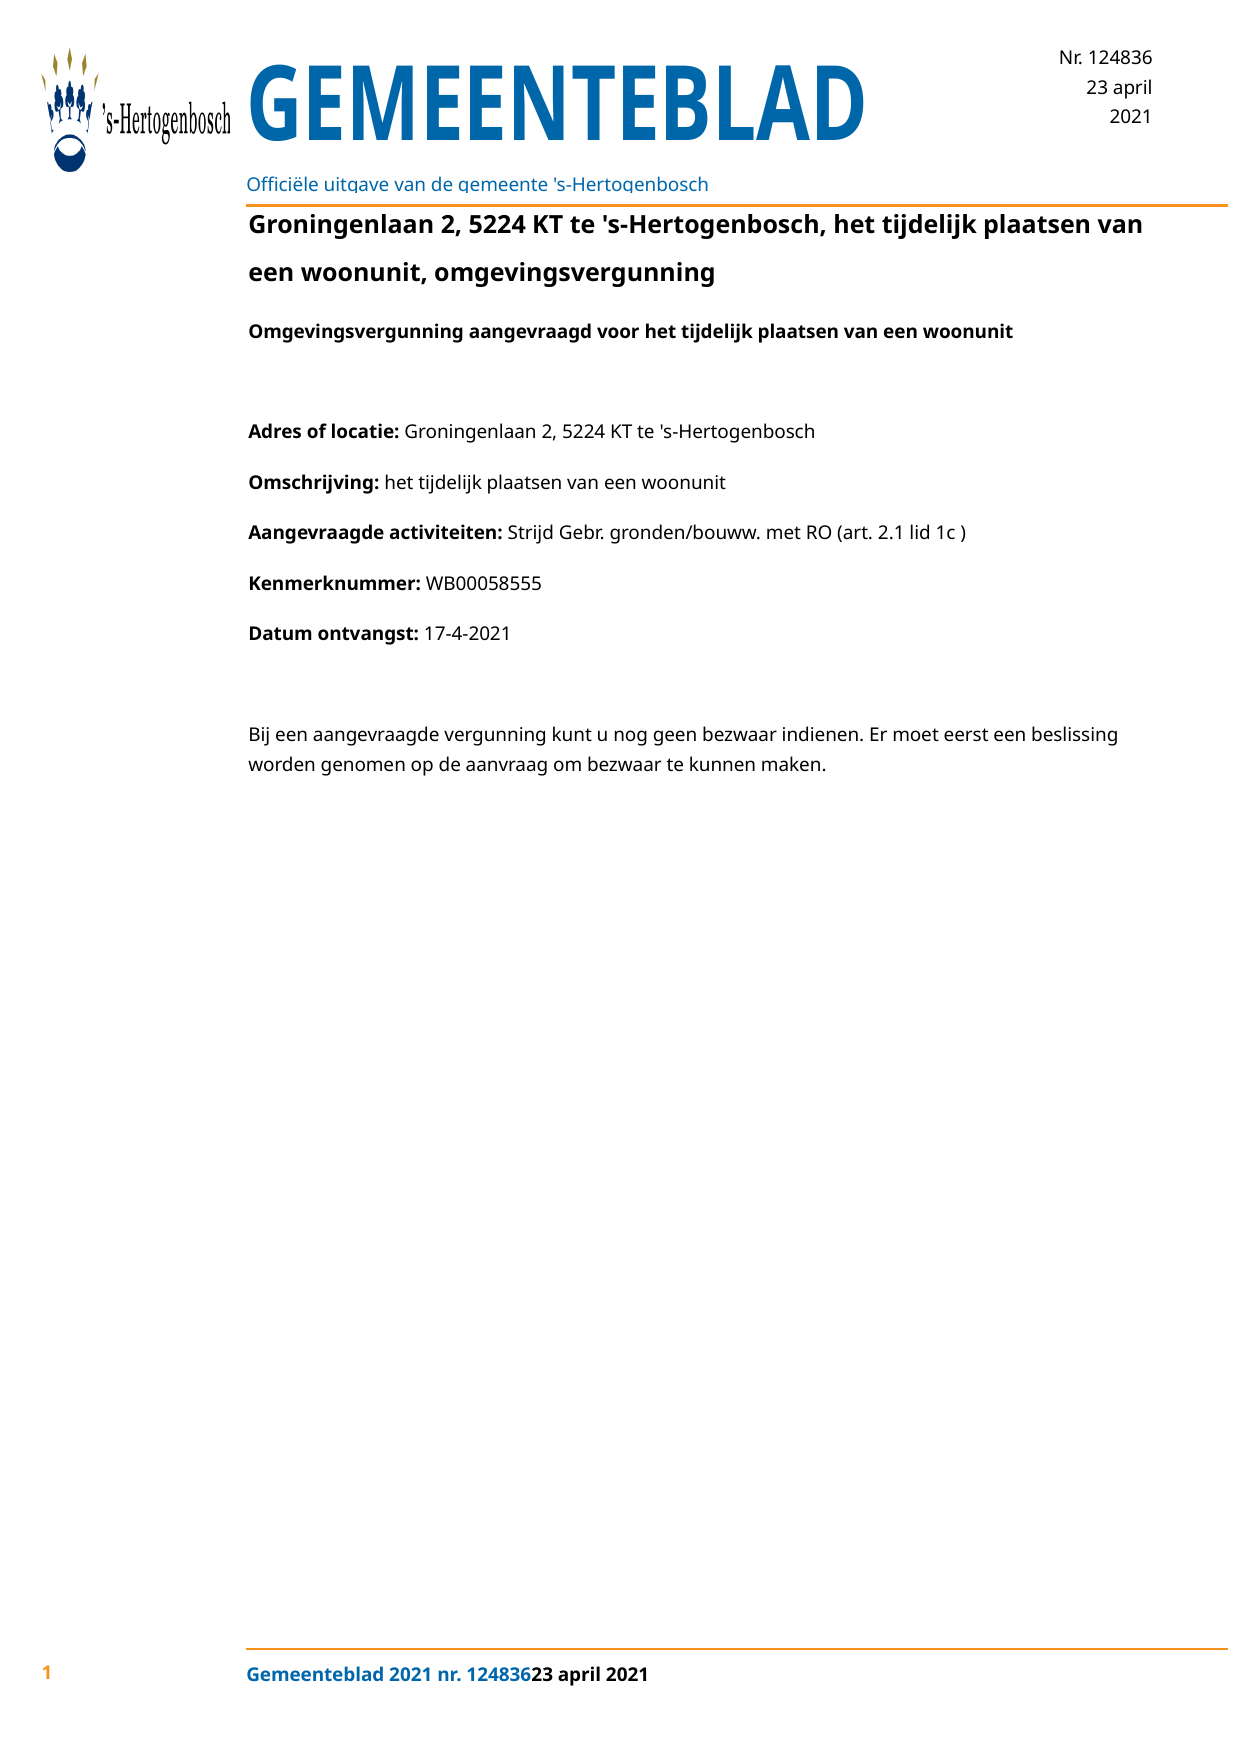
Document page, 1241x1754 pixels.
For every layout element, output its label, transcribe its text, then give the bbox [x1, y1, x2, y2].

text Datum ontvangst: 17-4-2021 [248, 620, 1152, 646]
text Groningenlaan 2, 5224 KT te 's-Hertogenbosch, het tijdelijk plaatsen van een woonunit, omgevingsvergunning [248, 207, 1152, 288]
text Omschrijving: het tijdelijk plaatsen van een woonunit [248, 469, 1152, 495]
text Kenmerknummer: WB00058555 [248, 570, 1152, 596]
text Aangevraagde activiteiten: Strijd Gebr. gronden/bouww. met RO (art. 2.1 lid 1c ) [248, 519, 1152, 545]
picture [41, 47, 231, 172]
text Adres of locatie: Groningenlaan 2, 5224 KT te 's-Hertogenbosch [248, 419, 1152, 444]
text Omgevingsvergunning aangevraagd voor het tijdelijk plaatsen van een woonunit [248, 318, 1152, 344]
text Bij een aangevraagde vergunning kunt u nog geen bezwaar indienen. Er moet eerst een beslissing worden genomen op de aanvraag om bezwaar te kunnen maken. [248, 721, 1152, 777]
